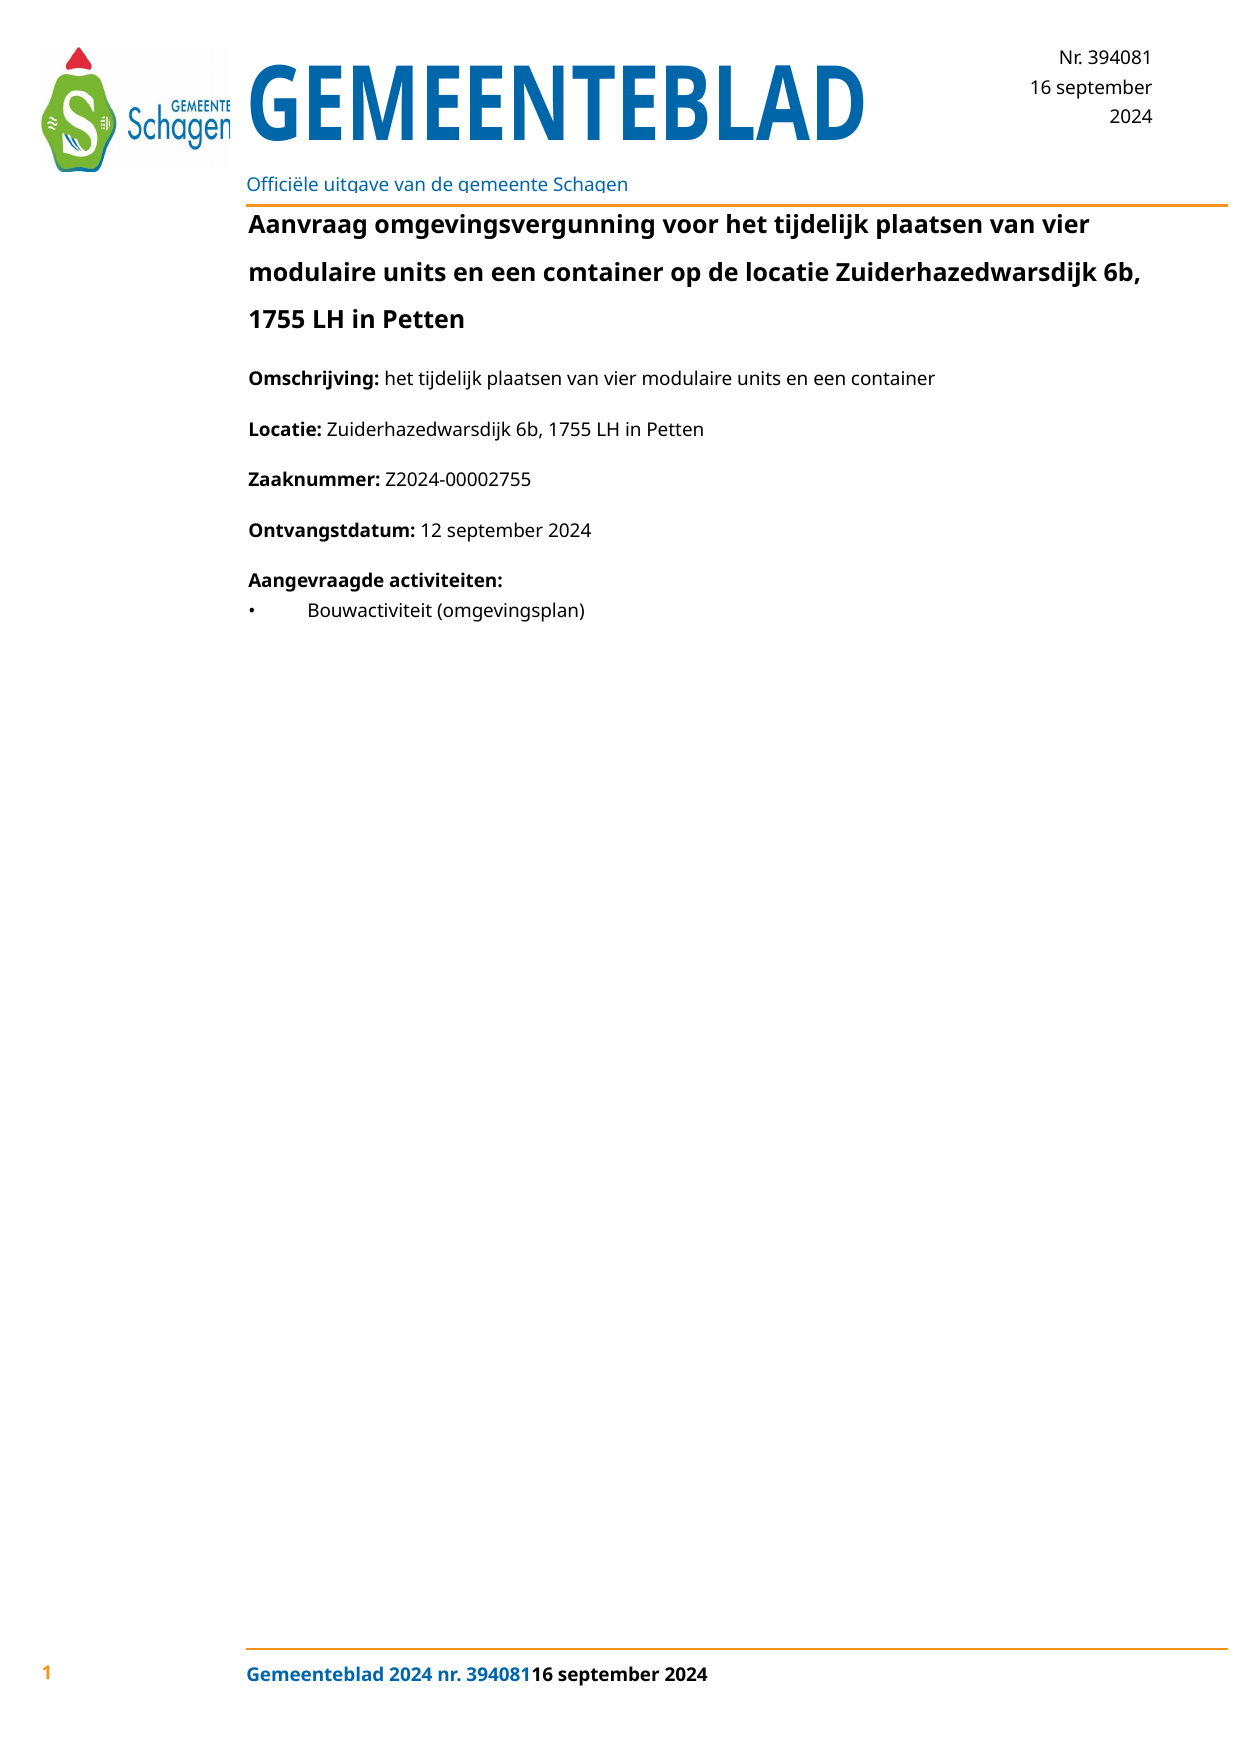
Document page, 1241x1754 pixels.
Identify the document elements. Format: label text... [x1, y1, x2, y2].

picture [41, 47, 231, 172]
text Aanvraag omgevingsvergunning voor het tijdelijk plaatsen van vier modulaire units en een container op de locatie Zuiderhazedwarsdijk 6b, 1755 LH in Petten [248, 207, 1152, 336]
text Ontvangstdatum: 12 september 2024 [248, 517, 1152, 542]
text Zaaknummer: Z2024-00002755 [248, 466, 1152, 492]
text Aangevraagde activiteiten: [248, 567, 1152, 593]
text Locatie: Zuiderhazedwarsdijk 6b, 1755 LH in Petten [248, 416, 1152, 442]
text Omschrijving: het tijdelijk plaatsen van vier modulaire units en een container [248, 366, 1152, 391]
list Bouwactiviteit (omgevingsplan) [248, 597, 1152, 622]
